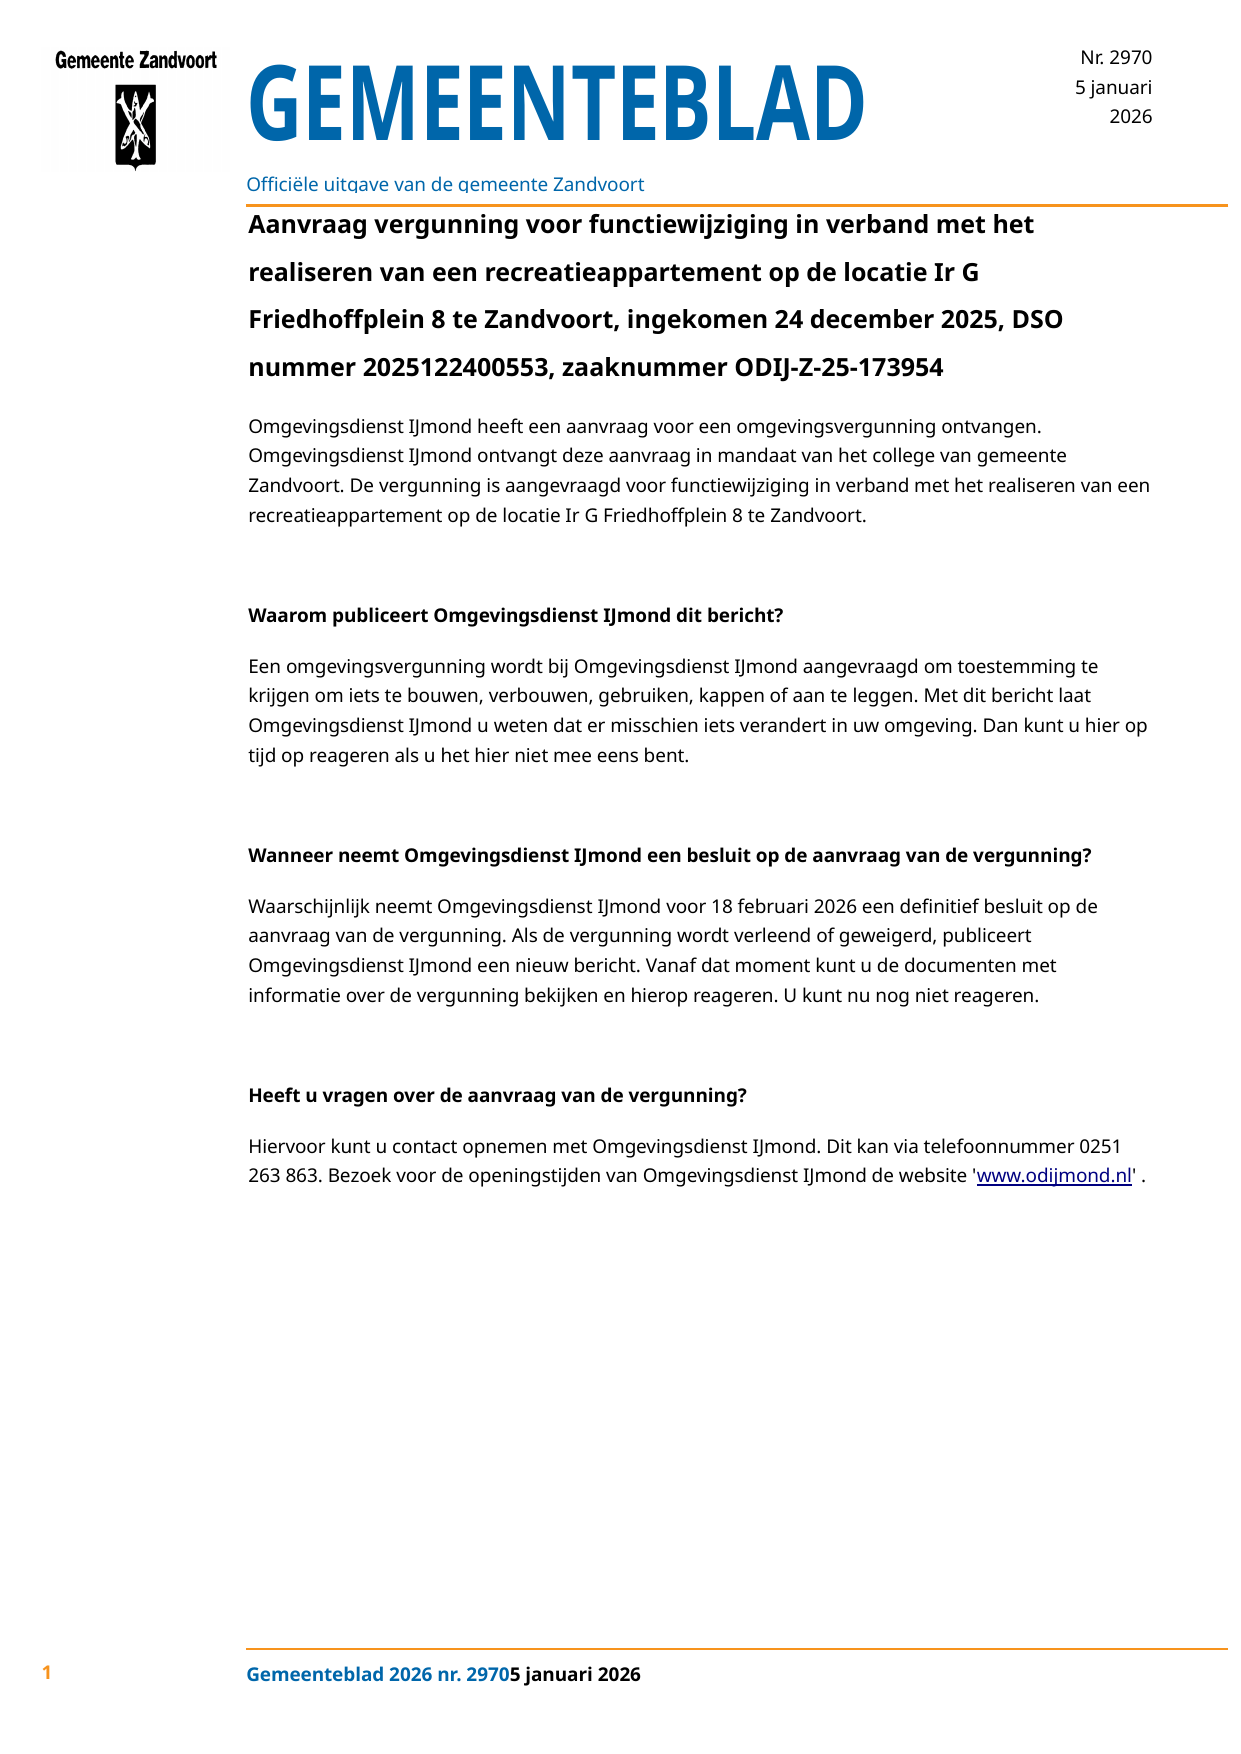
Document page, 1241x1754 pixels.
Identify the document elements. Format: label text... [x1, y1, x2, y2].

text Waarom publiceert Omgevingsdienst IJmond dit bericht? [248, 603, 1152, 628]
text Waarschijnlijk neemt Omgevingsdienst IJmond voor 18 februari 2026 een definitief besluit op de aanvraag van de vergunning. Als de vergunning wordt verleend of geweigerd, publiceert Omgevingsdienst IJmond een nieuw bericht. Vanaf dat moment kunt u de documenten met informatie over de vergunning bekijken en hierop reageren. U kunt nu nog niet reageren. [248, 893, 1152, 1008]
text Hiervoor kunt u contact opnemen met Omgevingsdienst IJmond. Dit kan via telefoonnummer 0251 263 863. Bezoek voor de openingstijden van Omgevingsdienst IJmond de website 'www.odijmond.nl' . [248, 1133, 1152, 1188]
picture [41, 47, 231, 172]
text Omgevingsdienst IJmond heeft een aanvraag voor een omgevingsvergunning ontvangen. Omgevingsdienst IJmond ontvangt deze aanvraag in mandaat van het college van gemeente Zandvoort. De vergunning is aangevraagd voor functiewijziging in verband met het realiseren van een recreatieappartement op de locatie Ir G Friedhoffplein 8 te Zandvoort. [248, 413, 1152, 528]
text Een omgevingsvergunning wordt bij Omgevingsdienst IJmond aangevraagd om toestemming te krijgen om iets te bouwen, verbouwen, gebruiken, kappen of aan te leggen. Met dit bericht laat Omgevingsdienst IJmond u weten dat er misschien iets verandert in uw omgeving. Dan kunt u hier op tijd op reageren als u het hier niet mee eens bent. [248, 653, 1152, 768]
text Heeft u vragen over de aanvraag van de vergunning? [248, 1083, 1152, 1108]
text Aanvraag vergunning voor functiewijziging in verband met het realiseren van een recreatieappartement op de locatie Ir G Friedhoffplein 8 te Zandvoort, ingekomen 24 december 2025, DSO nummer 2025122400553, zaaknummer ODIJ-Z-25-173954 [248, 207, 1152, 384]
text Wanneer neemt Omgevingsdienst IJmond een besluit op de aanvraag van de vergunning? [248, 843, 1152, 868]
